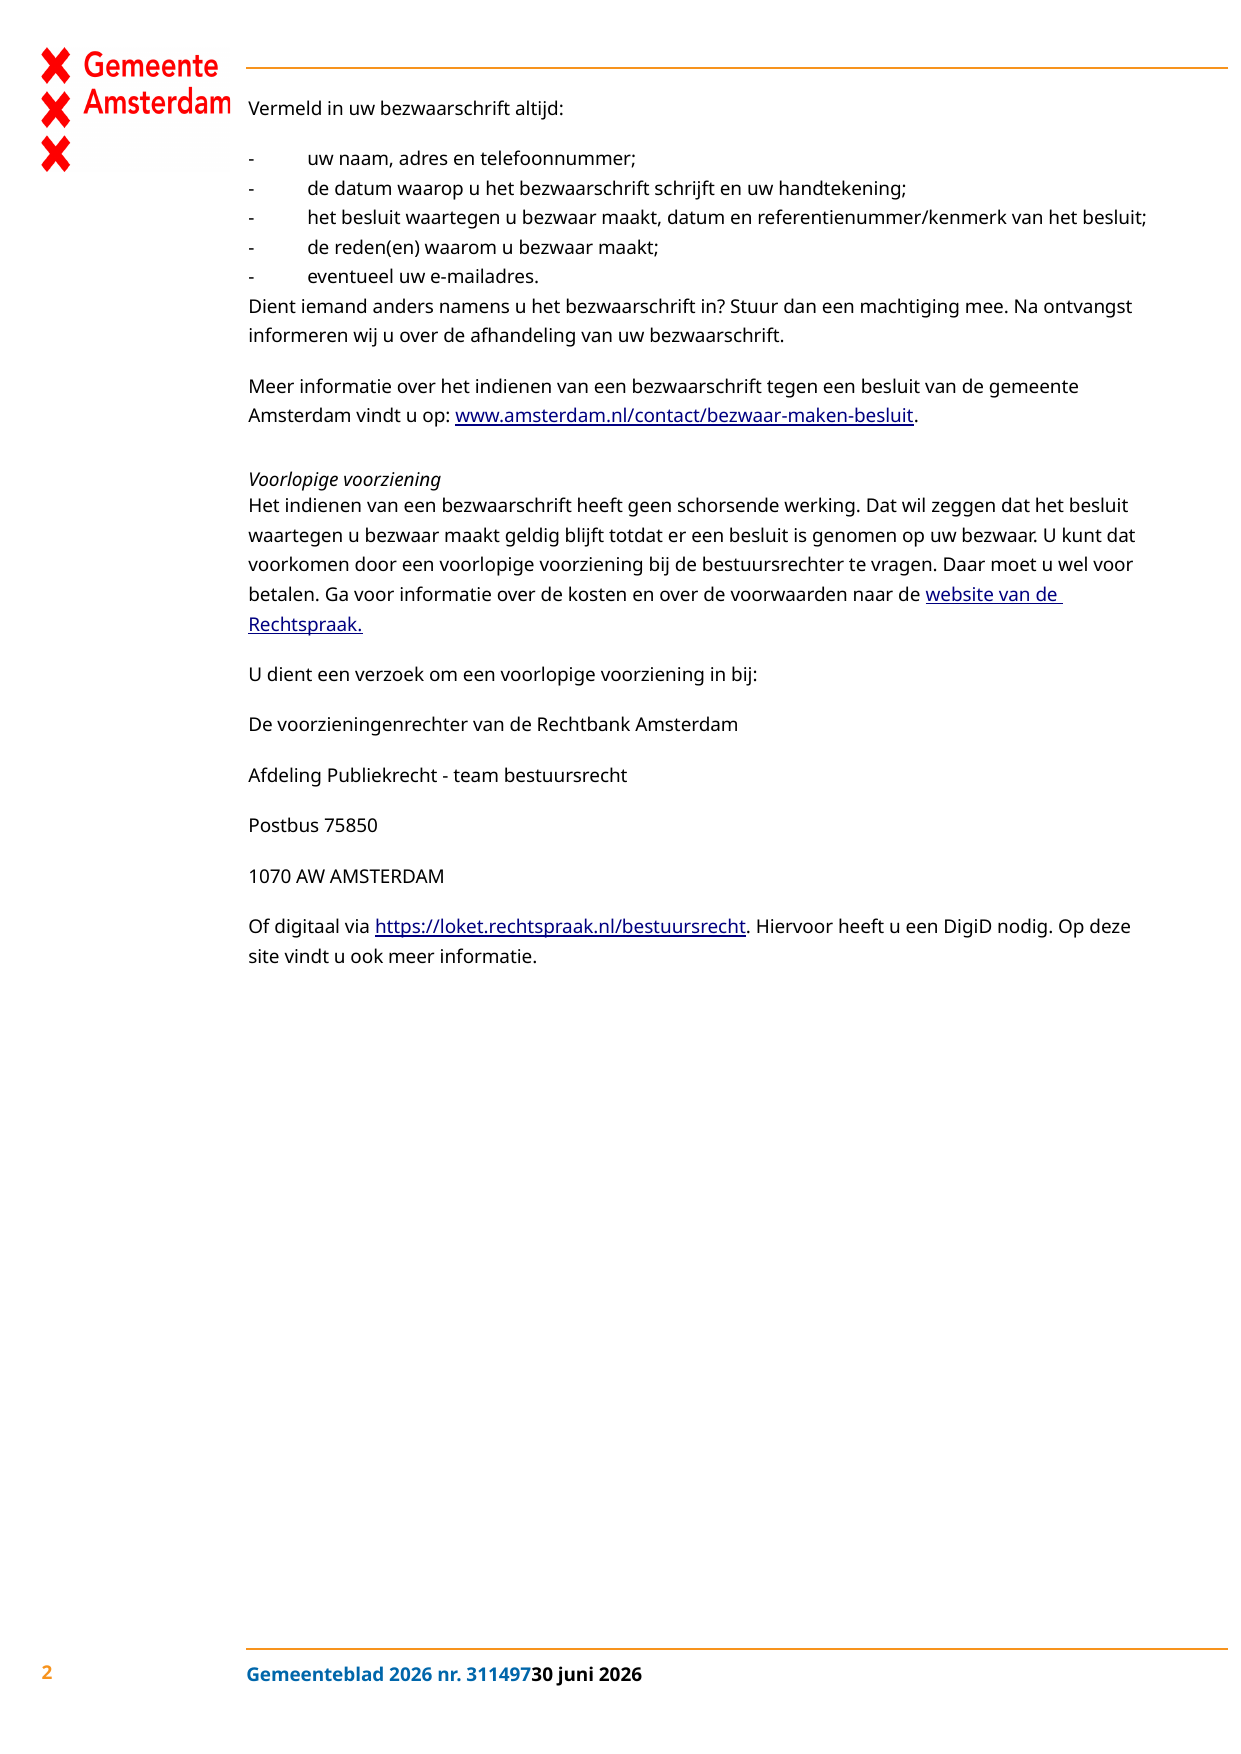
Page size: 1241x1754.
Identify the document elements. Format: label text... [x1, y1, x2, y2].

text Vermeld in uw bezwaarschrift altijd: [248, 95, 1152, 121]
list eventueel uw e-mailadres. [248, 263, 1152, 289]
text Of digitaal via https://loket.rechtspraak.nl/bestuursrecht. Hiervoor heeft u een DigiD nodig. Op deze site vindt u ook meer informatie. [248, 913, 1152, 968]
text De voorzieningenrechter van de Rechtbank Amsterdam [248, 712, 1152, 737]
text Het indienen van een bezwaarschrift heeft geen schorsende werking. Dat wil zeggen dat het besluit waartegen u bezwaar maakt geldig blijft totdat er een besluit is genomen op uw bezwaar. U kunt dat voorkomen door een voorlopige voorziening bij de bestuursrechter te vragen. Daar moet u wel voor betalen. Ga voor informatie over de kosten en over de voorwaarden naar de website van de Rechtspraak. [248, 492, 1152, 636]
list uw naam, adres en telefoonnummer; [248, 145, 1152, 171]
text Meer informatie over het indienen van een bezwaarschrift tegen een besluit van de gemeente Amsterdam vindt u op: www.amsterdam.nl/contact/bezwaar-maken-besluit. [248, 373, 1152, 428]
text U dient een verzoek om een voorlopige voorziening in bij: [248, 661, 1152, 687]
list de datum waarop u het bezwaarschrift schrijft en uw handtekening; [248, 175, 1152, 201]
text 1070 AW AMSTERDAM [248, 863, 1152, 888]
text Voorlopige voorziening [248, 467, 1152, 492]
list de reden(en) waarom u bezwaar maakt; [248, 234, 1152, 260]
text Dient iemand anders namens u het bezwaarschrift in? Stuur dan een machtiging mee. Na ontvangst informeren wij u over de afhandeling van uw bezwaarschrift. [248, 293, 1152, 348]
text Afdeling Publiekrecht - team bestuursrecht [248, 762, 1152, 788]
picture [41, 47, 231, 172]
list het besluit waartegen u bezwaar maakt, datum en referentienummer/kenmerk van het besluit; [248, 204, 1152, 230]
text Postbus 75850 [248, 812, 1152, 838]
